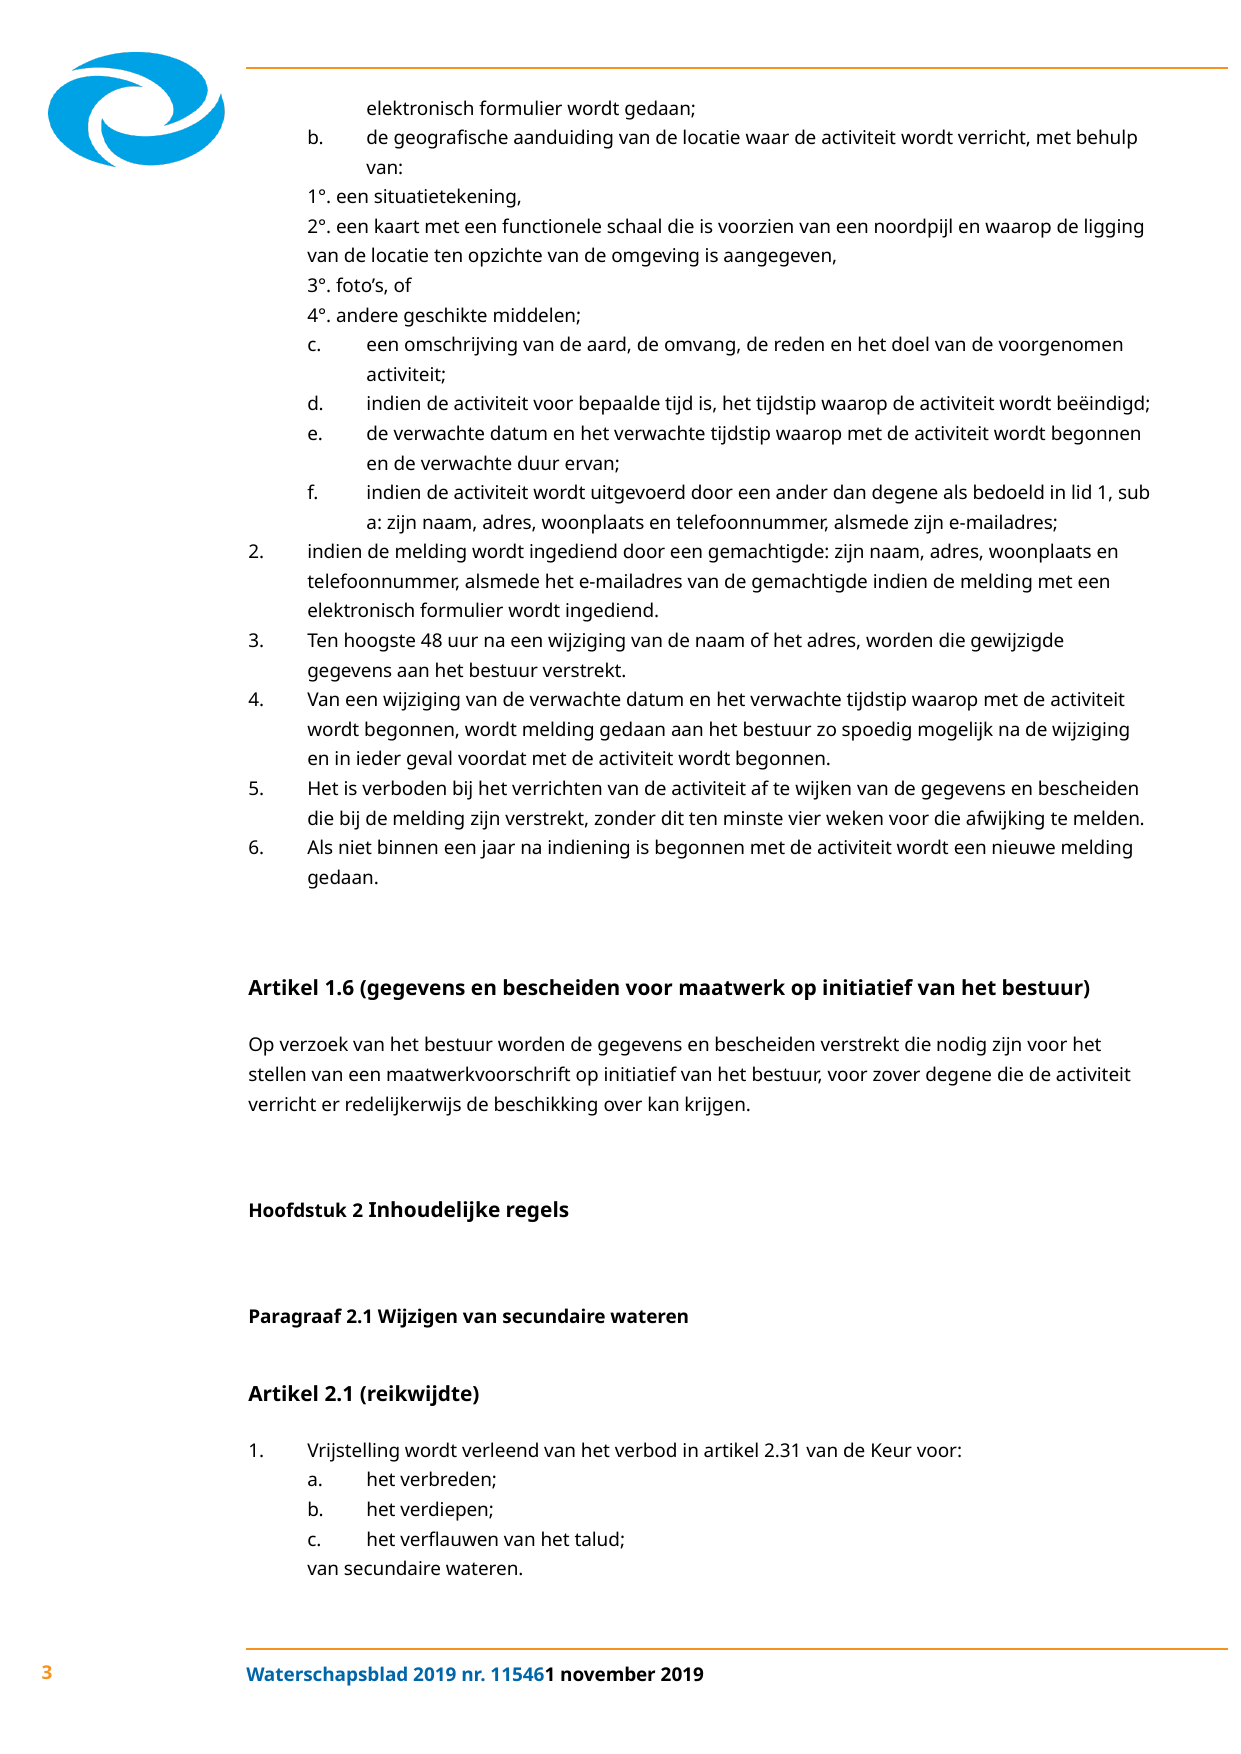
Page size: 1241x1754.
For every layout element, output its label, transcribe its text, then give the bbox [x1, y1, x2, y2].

list Als niet binnen een jaar na indiening is begonnen met de activiteit wordt een nieuwe melding gedaan. [248, 834, 1152, 890]
text Op verzoek van het bestuur worden de gegevens en bescheiden verstrekt die nodig zijn voor het stellen van een maatwerkvoorschrift op initiatief van het bestuur, voor zover degene die de activiteit verricht er redelijkerwijs de beschikking over kan krijgen. [248, 1032, 1152, 1116]
list 1°. een situatietekening, [248, 183, 1152, 209]
list 4°. andere geschikte middelen; [248, 302, 1152, 328]
text Artikel 1.6 (gegevens en bescheiden voor maatwerk op initiatief van het bestuur) [248, 973, 1152, 1002]
list indien de melding wordt ingediend door een gemachtigde: zijn naam, adres, woonplaats en telefoonnummer, alsmede het e-mailadres van de gemachtigde indien de melding met een elektronisch formulier wordt ingediend. [248, 538, 1152, 623]
list een omschrijving van de aard, de omvang, de reden en het doel van de voorgenomen activiteit; [307, 331, 1152, 387]
list 2°. een kaart met een functionele schaal die is voorzien van een noordpijl en waarop de ligging van de locatie ten opzichte van de omgeving is aangegeven, [248, 213, 1152, 268]
list Vrijstelling wordt verleend van het verbod in artikel 2.31 van de Keur voor: [248, 1437, 1152, 1463]
list van secundaire wateren. [248, 1555, 1152, 1581]
list de verwachte datum en het verwachte tijdstip waarop met de activiteit wordt begonnen en de verwachte duur ervan; [307, 420, 1152, 476]
picture [41, 47, 231, 172]
list indien de activiteit wordt uitgevoerd door een ander dan degene als bedoeld in lid 1, sub a: zijn naam, adres, woonplaats en telefoonnummer, alsmede zijn e-mailadres; [307, 479, 1152, 535]
list 3°. foto’s, of [248, 272, 1152, 298]
list Het is verboden bij het verrichten van de activiteit af te wijken van de gegevens en bescheiden die bij de melding zijn verstrekt, zonder dit ten minste vier weken voor die afwijking te melden. [248, 775, 1152, 831]
list elektronisch formulier wordt gedaan; [307, 95, 1152, 121]
list Ten hoogste 48 uur na een wijziging van de naam of het adres, worden die gewijzigde gegevens aan het bestuur verstrekt. [248, 627, 1152, 683]
list indien de activiteit voor bepaalde tijd is, het tijdstip waarop de activiteit wordt beëindigd; [307, 391, 1152, 416]
list het verdiepen; [307, 1496, 1152, 1522]
text Artikel 2.1 (reikwijdte) [248, 1379, 1152, 1407]
list het verbreden; [307, 1467, 1152, 1492]
list Van een wijziging van de verwachte datum en het verwachte tijdstip waarop met de activiteit wordt begonnen, wordt melding gedaan aan het bestuur zo spoedig mogelijk na de wijziging en in ieder geval voordat met de activiteit wordt begonnen. [248, 686, 1152, 771]
text Paragraaf 2.1 Wijzigen van secundaire wateren [248, 1303, 1152, 1328]
list de geografische aanduiding van de locatie waar de activiteit wordt verricht, met behulp van: [307, 124, 1152, 180]
text Hoofdstuk 2 Inhoudelijke regels [248, 1196, 1152, 1224]
list het verflauwen van het talud; [307, 1526, 1152, 1551]
